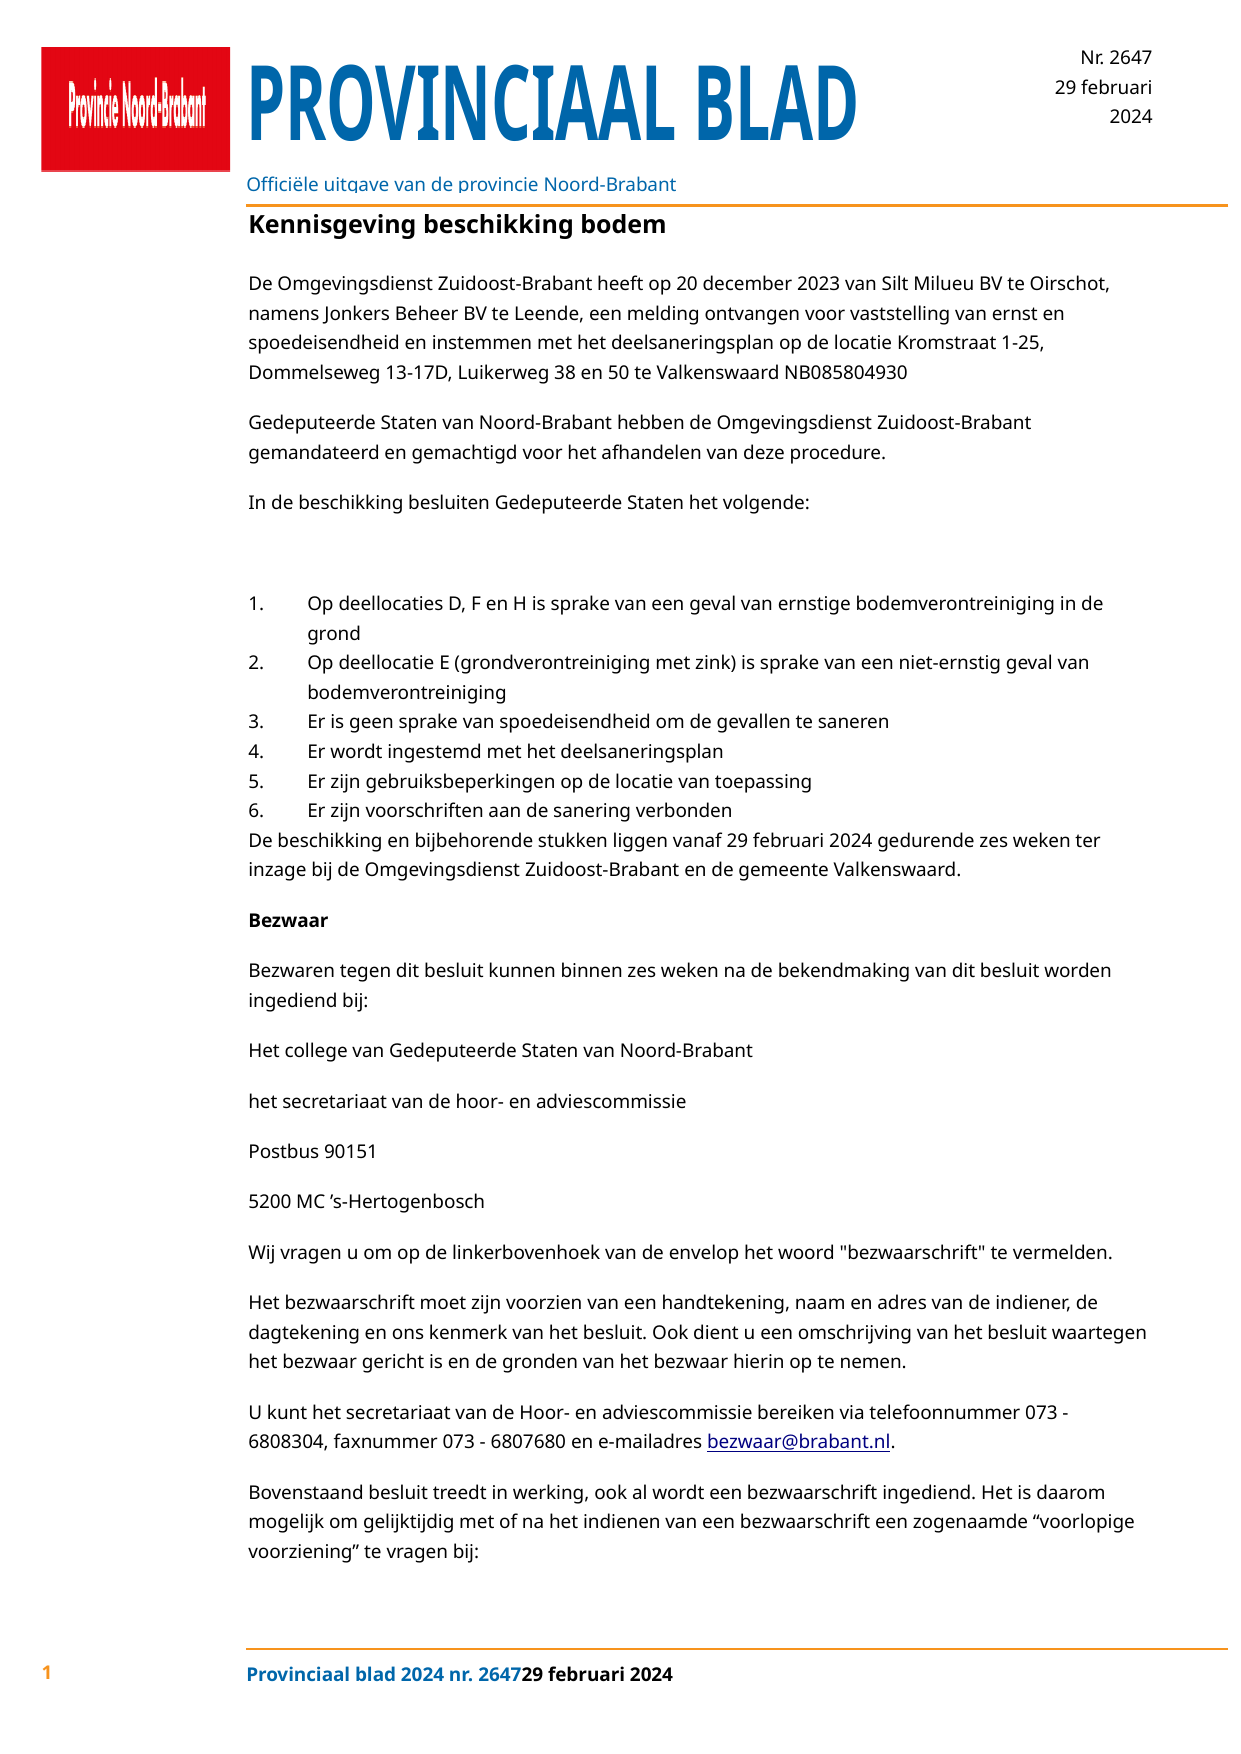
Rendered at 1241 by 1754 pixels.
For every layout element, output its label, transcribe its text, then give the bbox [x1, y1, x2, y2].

list Er zijn voorschriften aan de sanering verbonden [248, 797, 1152, 823]
list Er zijn gebruiksbeperkingen op de locatie van toepassing [248, 768, 1152, 793]
text 5200 MC ’s-Hertogenbosch [248, 1189, 1152, 1214]
text Bezwaren tegen dit besluit kunnen binnen zes weken na de bekendmaking van dit besluit worden ingediend bij: [248, 957, 1152, 1013]
text Gedeputeerde Staten van Noord-Brabant hebben de Omgevingsdienst Zuidoost-Brabant gemandateerd en gemachtigd voor het afhandelen van deze procedure. [248, 409, 1152, 465]
text Postbus 90151 [248, 1138, 1152, 1164]
text Bezwaar [248, 907, 1152, 933]
list Er wordt ingestemd met het deelsaneringsplan [248, 738, 1152, 764]
text Bovenstaand besluit treedt in werking, ook al wordt een bezwaarschrift ingediend. Het is daarom mogelijk om gelijktijdig met of na het indienen van een bezwaarschrift een zogenaamde “voorlopige voorziening” te vragen bij: [248, 1479, 1152, 1564]
text In de beschikking besluiten Gedeputeerde Staten het volgende: [248, 489, 1152, 515]
text Kennisgeving beschikking bodem [248, 207, 1152, 241]
text U kunt het secretariaat van de Hoor- en adviescommissie bereiken via telefoonnummer 073 - 6808304, faxnummer 073 - 6807680 en e-mailadres bezwaar@brabant.nl. [248, 1399, 1152, 1454]
text het secretariaat van de hoor- en adviescommissie [248, 1088, 1152, 1113]
text Wij vragen u om op de linkerbovenhoek van de envelop het woord "bezwaarschrift" te vermelden. [248, 1239, 1152, 1265]
text De beschikking en bijbehorende stukken liggen vanaf 29 februari 2024 gedurende zes weken ter inzage bij de Omgevingsdienst Zuidoost-Brabant en de gemeente Valkenswaard. [248, 827, 1152, 882]
text De Omgevingsdienst Zuidoost-Brabant heeft op 20 december 2023 van Silt Milueu BV te Oirschot, namens Jonkers Beheer BV te Leende, een melding ontvangen voor vaststelling van ernst en spoedeisendheid en instemmen met het deelsaneringsplan op de locatie Kromstraat 1-25, Dommelseweg 13-17D, Luikerweg 38 en 50 te Valkenswaard NB085804930 [248, 270, 1152, 385]
text Het college van Gedeputeerde Staten van Noord-Brabant [248, 1037, 1152, 1063]
picture [41, 47, 231, 172]
list Op deellocatie E (grondverontreiniging met zink) is sprake van een niet-ernstig geval van bodemverontreiniging [248, 649, 1152, 705]
list Er is geen sprake van spoedeisendheid om de gevallen te saneren [248, 709, 1152, 734]
text Het bezwaarschrift moet zijn voorzien van een handtekening, naam en adres van de indiener, de dagtekening en ons kenmerk van het besluit. Ook dient u een omschrijving van het besluit waartegen het bezwaar gericht is en de gronden van het bezwaar hierin op te nemen. [248, 1289, 1152, 1374]
list Op deellocaties D, F en H is sprake van een geval van ernstige bodemverontreiniging in de grond [248, 590, 1152, 646]
